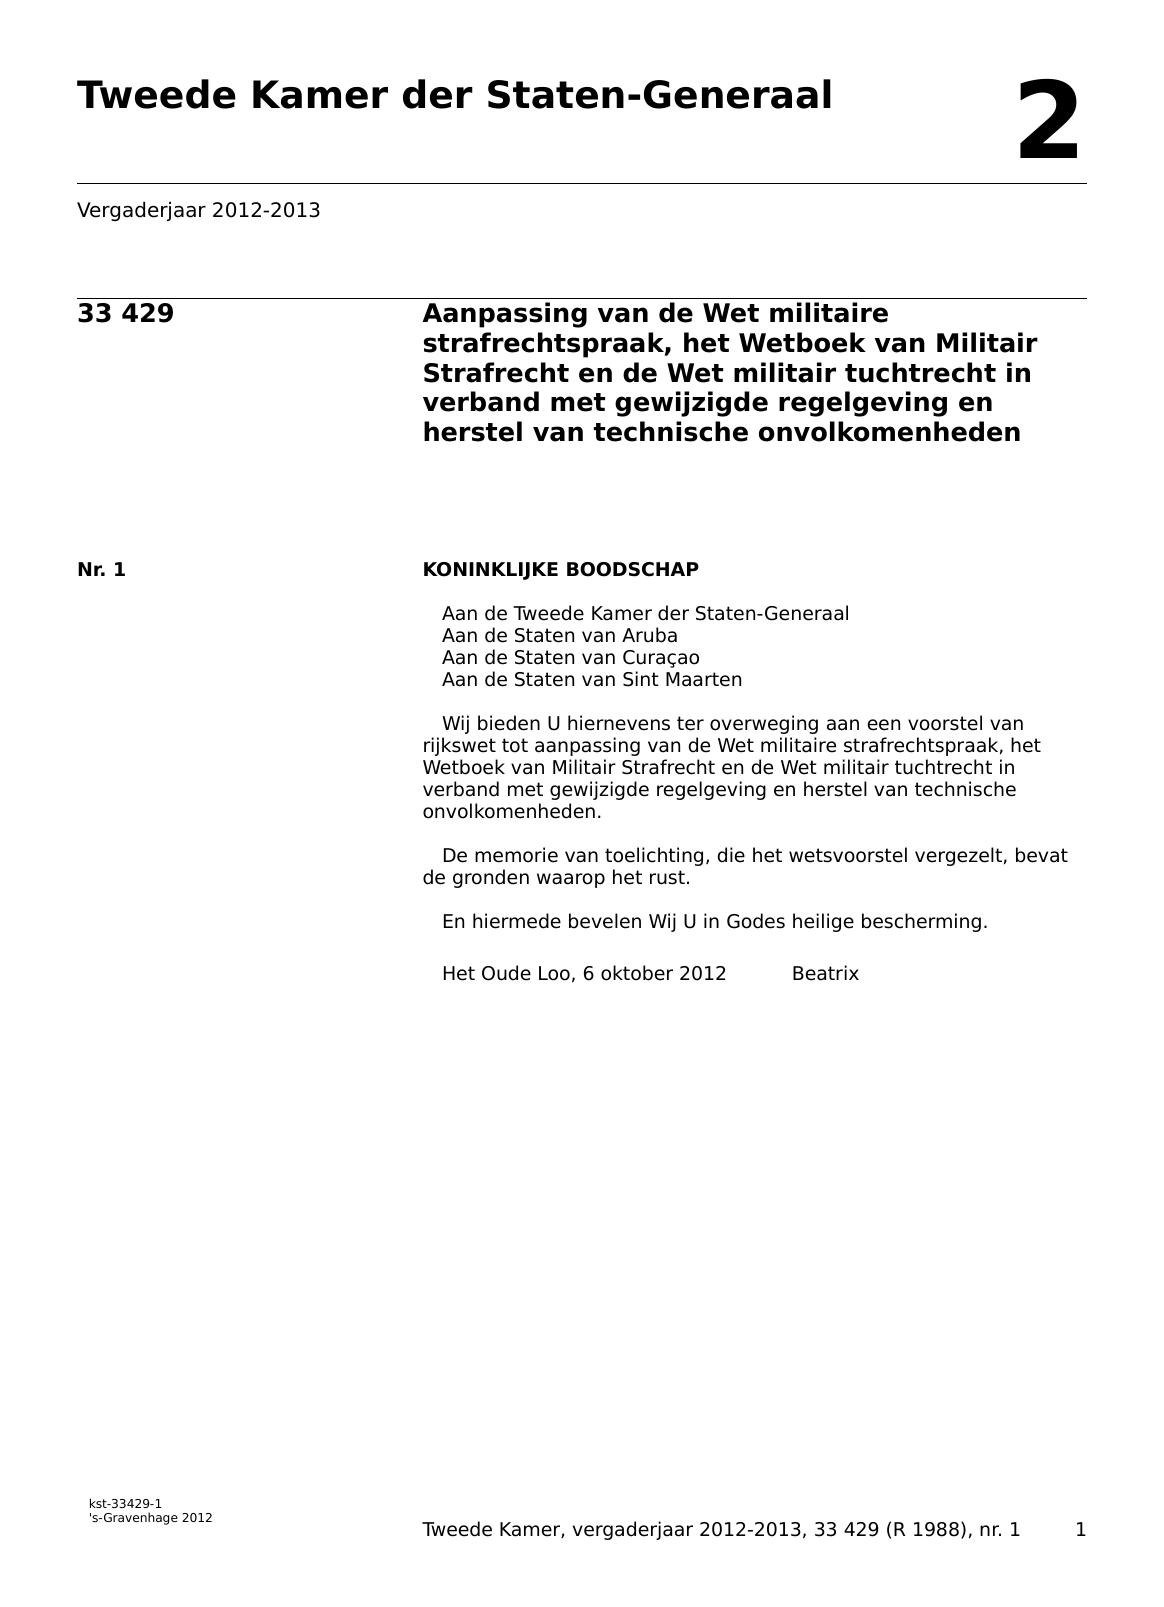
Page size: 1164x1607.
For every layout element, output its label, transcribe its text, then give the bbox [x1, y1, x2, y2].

text kst-33429-1 [88, 1497, 323, 1511]
table_header 2 [886, 59, 1087, 183]
text Aan de Tweede Kamer der Staten-Generaal [422, 603, 1087, 624]
subtitle 33 429 Aanpassing van de Wet militaire strafrechtspraak, het Wetboek van Militair Strafrecht en de Wet militair tuchtrecht in verband met gewijzigde regelgeving en herstel van technische onvolkomenheden [77, 299, 1087, 447]
text En hiermede bevelen Wij U in Godes heilige bescherming. [422, 911, 1087, 933]
subtitle Nr. 1 KONINKLIJKE BOODSCHAP [77, 558, 1087, 580]
text 's-Gravenhage 2012 [88, 1511, 323, 1525]
table_cell Vergaderjaar 2012-2013 [77, 184, 1087, 298]
text Aan de Staten van Aruba [422, 624, 1087, 647]
text Aan de Staten van Sint Maarten [422, 668, 1087, 691]
text Wij bieden U hiernevens ter overweging aan een voorstel van rijkswet tot aanpassing van de Wet militaire strafrechtspraak, het Wetboek van Militair Strafrecht en de Wet militair tuchtrecht in verband met gewijzigde regelgeving en herstel van technische onvolkomenheden. [422, 713, 1087, 823]
text Aan de Staten van Curaçao [422, 647, 1087, 668]
text De memorie van toelichting, die het wetsvoorstel vergezelt, bevat de gronden waarop het rust. [422, 845, 1087, 889]
table_header Tweede Kamer der Staten-Generaal [77, 59, 886, 183]
text Het Oude Loo, 6 oktober 2012 Beatrix [422, 963, 1087, 985]
